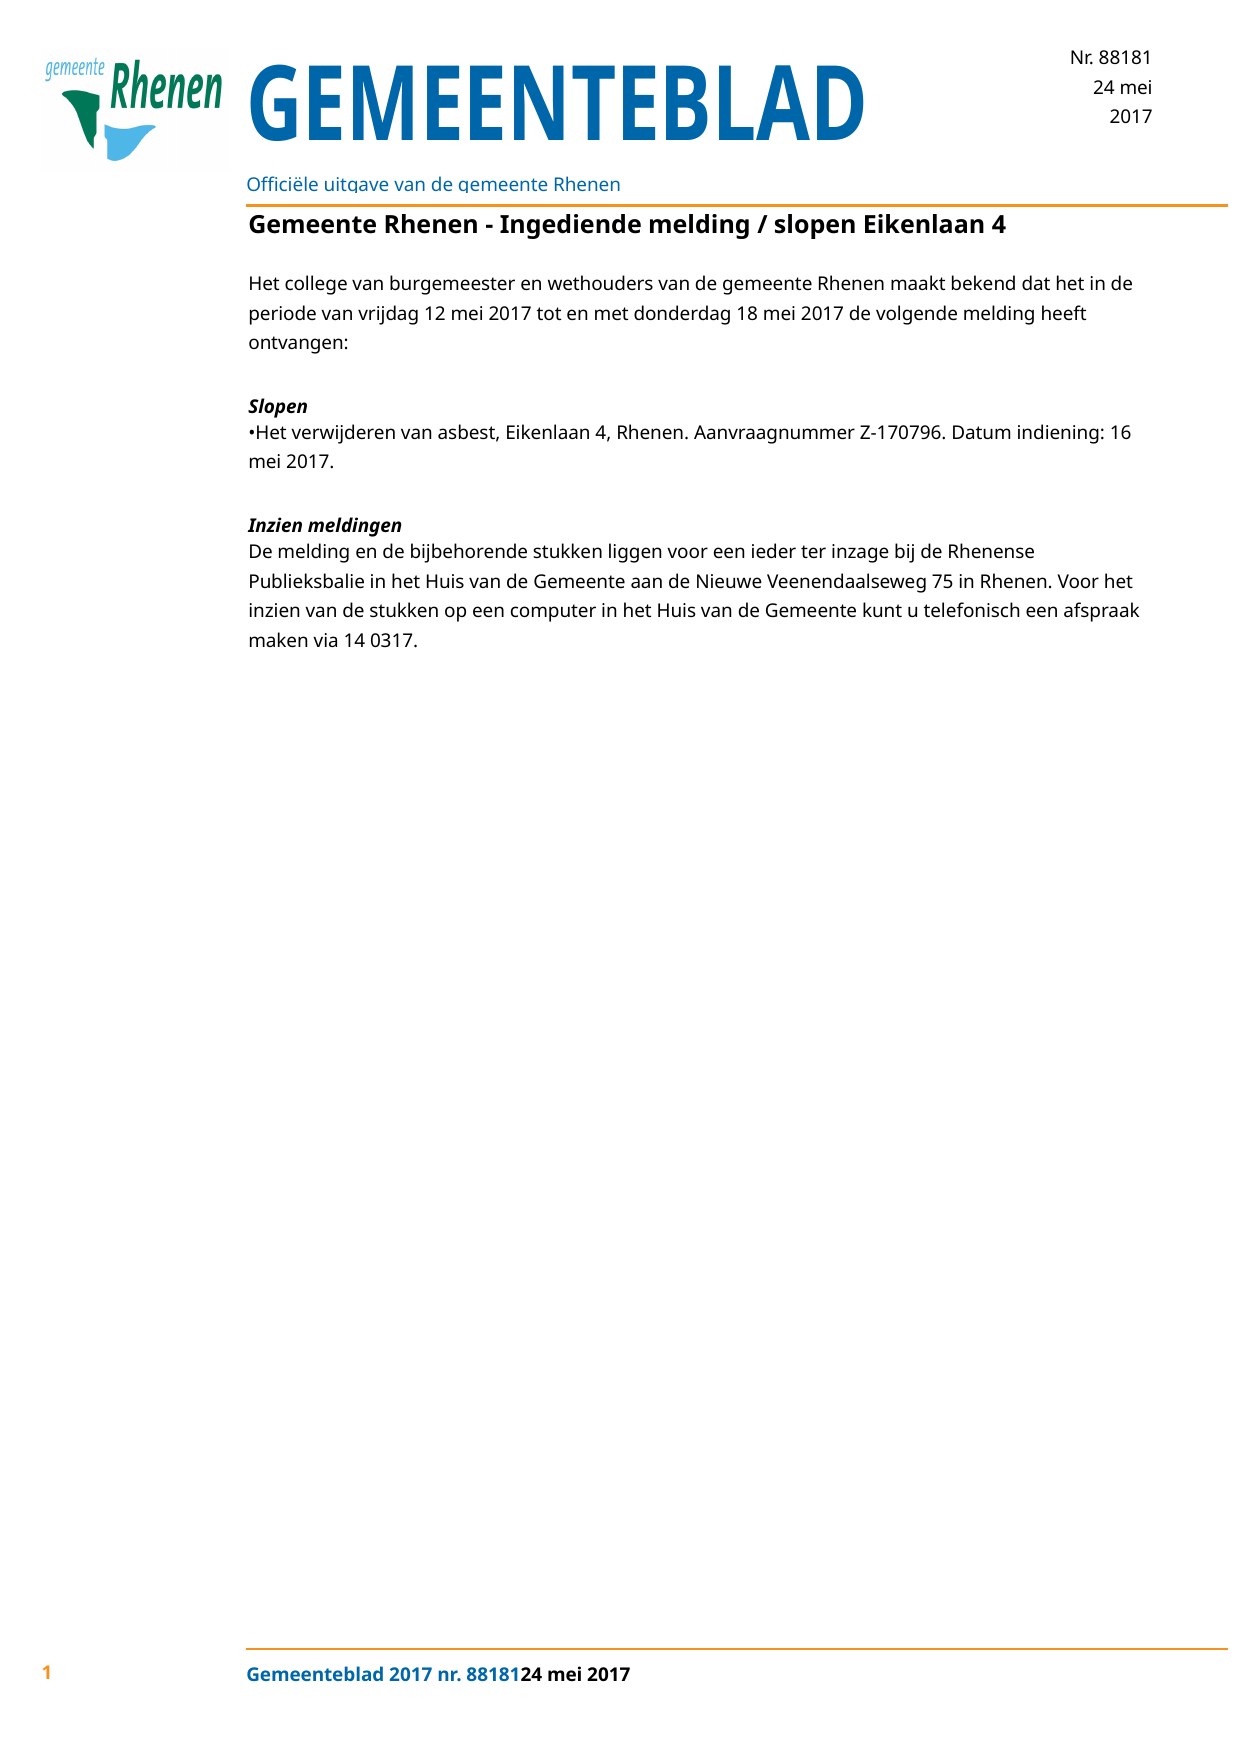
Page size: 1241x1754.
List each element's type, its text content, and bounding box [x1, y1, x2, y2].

picture [41, 47, 231, 172]
text Inzien meldingen [248, 513, 1152, 538]
text Slopen [248, 393, 1152, 419]
text De melding en de bijbehorende stukken liggen voor een ieder ter inzage bij de Rhenense Publieksbalie in het Huis van de Gemeente aan de Nieuwe Veenendaalseweg 75 in Rhenen. Voor het inzien van de stukken op een computer in het Huis van de Gemeente kunt u telefonisch een afspraak maken via 14 0317. [248, 538, 1152, 653]
text Het college van burgemeester en wethouders van de gemeente Rhenen maakt bekend dat het in de periode van vrijdag 12 mei 2017 tot en met donderdag 18 mei 2017 de volgende melding heeft ontvangen: [248, 270, 1152, 355]
text Gemeente Rhenen - Ingediende melding / slopen Eikenlaan 4 [248, 207, 1152, 241]
text •Het verwijderen van asbest, Eikenlaan 4, Rhenen. Aanvraagnummer Z-170796. Datum indiening: 16 mei 2017. [248, 419, 1152, 474]
